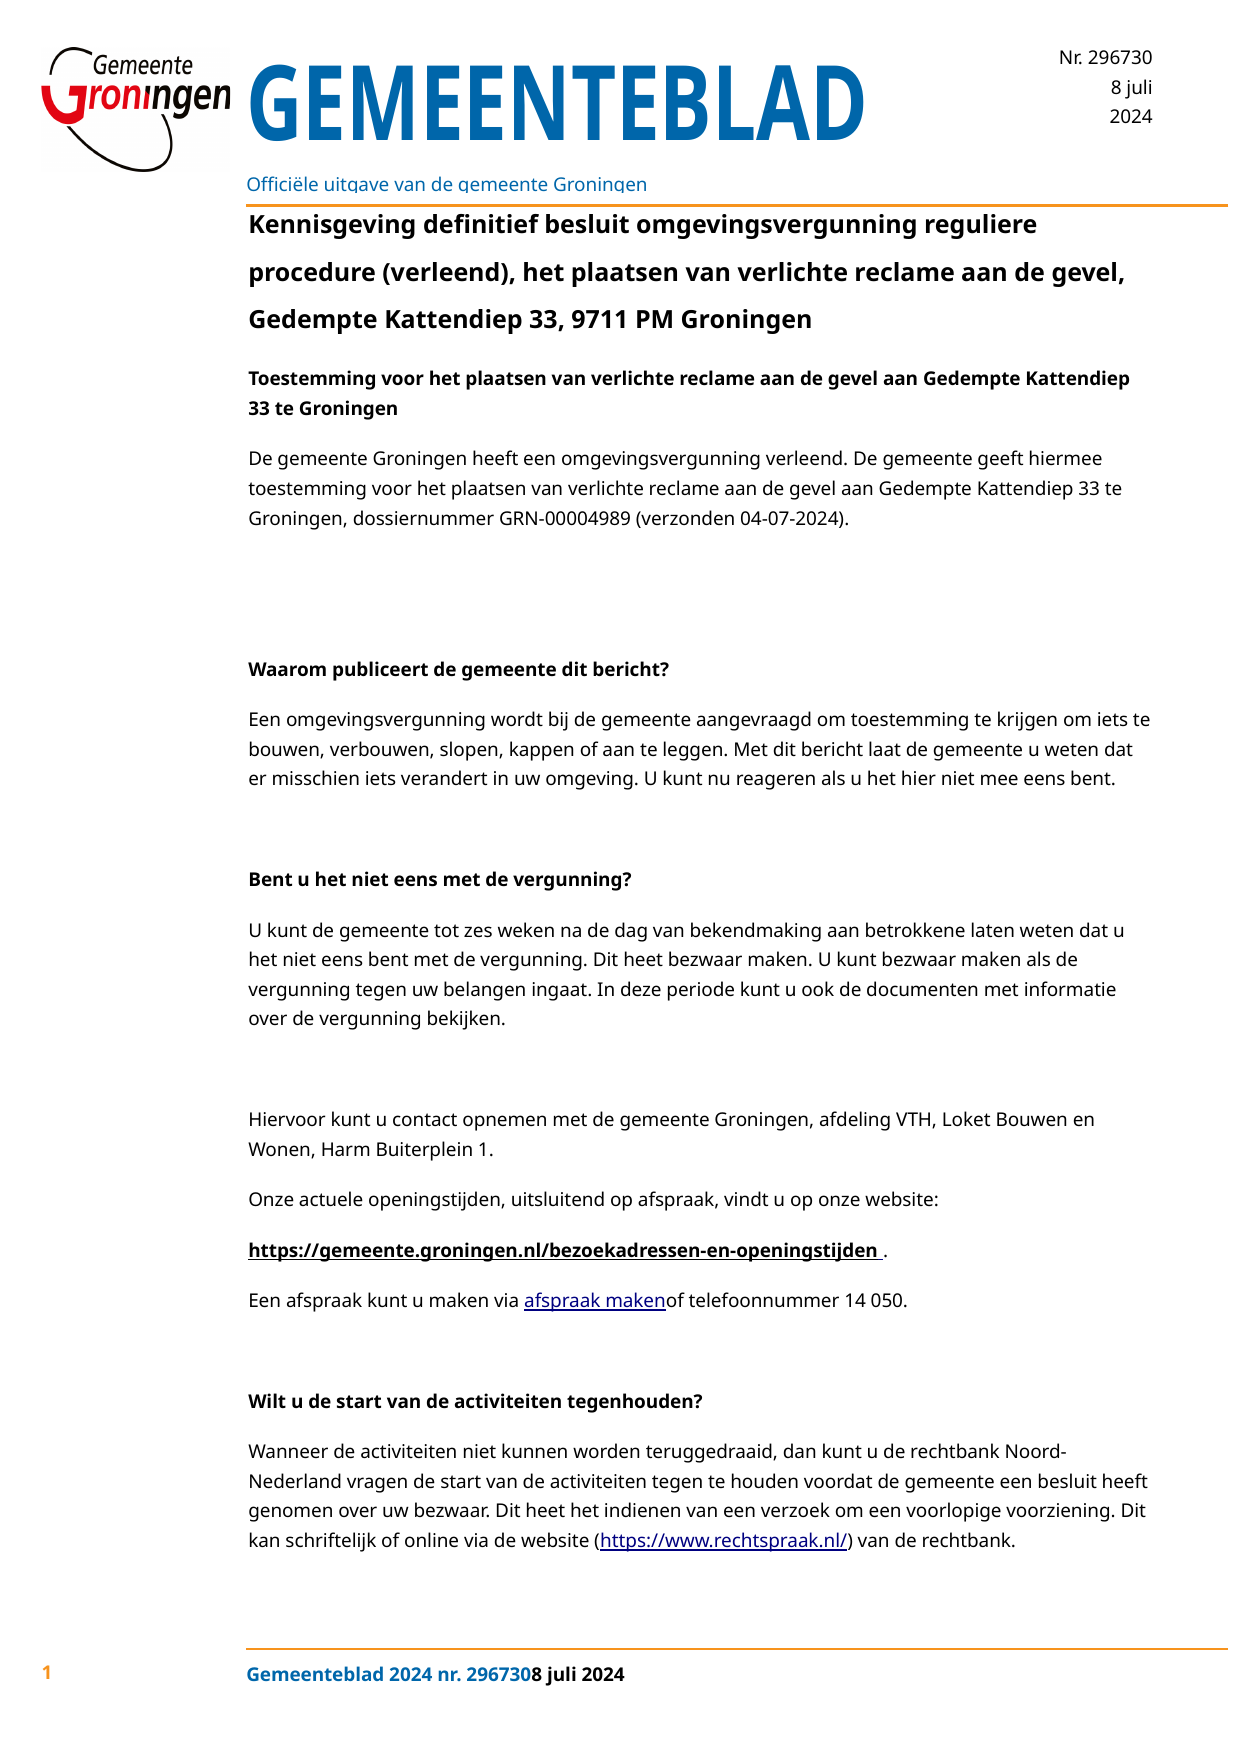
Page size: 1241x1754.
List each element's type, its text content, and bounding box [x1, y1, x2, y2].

text Toestemming voor het plaatsen van verlichte reclame aan de gevel aan Gedempte Kattendiep 33 te Groningen [248, 366, 1152, 421]
text Hiervoor kunt u contact opnemen met de gemeente Groningen, afdeling VTH, Loket Bouwen en Wonen, Harm Buiterplein 1. [248, 1106, 1152, 1162]
text De gemeente Groningen heeft een omgevingsvergunning verleend. De gemeente geeft hiermee toestemming voor het plaatsen van verlichte reclame aan de gevel aan Gedempte Kattendiep 33 te Groningen, dossiernummer GRN-00004989 (verzonden 04-07-2024). [248, 446, 1152, 530]
text Wanneer de activiteiten niet kunnen worden teruggedraaid, dan kunt u de rechtbank Noord-Nederland vragen de start van de activiteiten tegen te houden voordat de gemeente een besluit heeft genomen over uw bezwaar. Dit heet het indienen van een verzoek om een voorlopige voorziening. Dit kan schriftelijk of online via de website (https://www.rechtspraak.nl/) van de rechtbank. [248, 1438, 1152, 1553]
picture [41, 47, 231, 172]
text Waarom publiceert de gemeente dit bericht? [248, 656, 1152, 682]
text https://gemeente.groningen.nl/bezoekadressen-en-openingstijden . [248, 1237, 1152, 1262]
text Een omgevingsvergunning wordt bij de gemeente aangevraagd om toestemming te krijgen om iets te bouwen, verbouwen, slopen, kappen of aan te leggen. Met dit bericht laat de gemeente u weten dat er misschien iets verandert in uw omgeving. U kunt nu reageren als u het hier niet mee eens bent. [248, 706, 1152, 791]
text U kunt de gemeente tot zes weken na de dag van bekendmaking aan betrokkene laten weten dat u het niet eens bent met de vergunning. Dit heet bezwaar maken. U kunt bezwaar maken als de vergunning tegen uw belangen ingaat. In deze periode kunt u ook de documenten met informatie over de vergunning bekijken. [248, 917, 1152, 1031]
text Bent u het niet eens met de vergunning? [248, 866, 1152, 892]
text Wilt u de start van de activiteiten tegenhouden? [248, 1388, 1152, 1414]
text Een afspraak kunt u maken via afspraak makenof telefoonnummer 14 050. [248, 1287, 1152, 1313]
text Onze actuele openingstijden, uitsluitend op afspraak, vindt u op onze website: [248, 1186, 1152, 1212]
text Kennisgeving definitief besluit omgevingsvergunning reguliere procedure (verleend), het plaatsen van verlichte reclame aan de gevel, Gedempte Kattendiep 33, 9711 PM Groningen [248, 207, 1152, 336]
